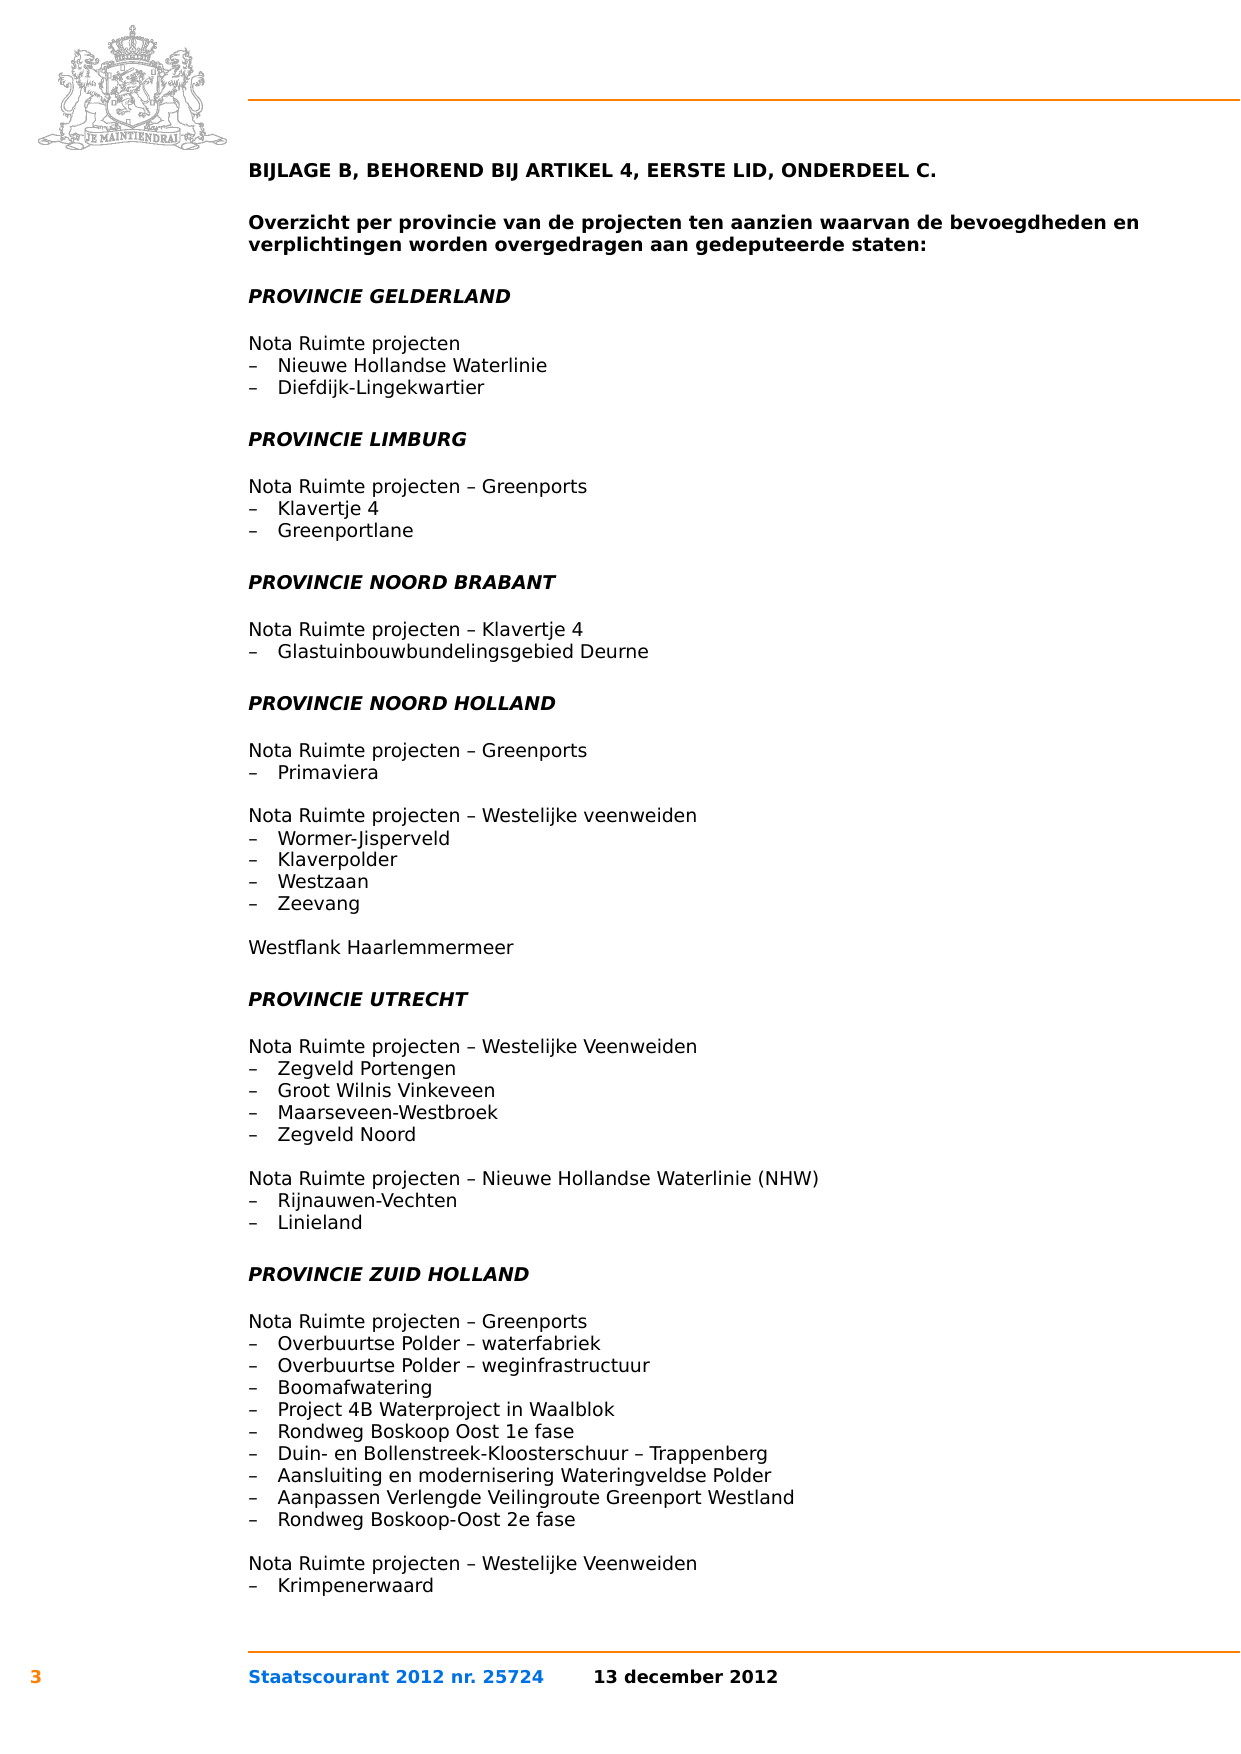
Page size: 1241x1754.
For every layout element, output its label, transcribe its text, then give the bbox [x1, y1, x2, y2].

subtitle PROVINCIE ZUID HOLLAND [248, 1264, 1163, 1286]
subtitle PROVINCIE NOORD HOLLAND [248, 693, 1163, 714]
text – Greenportlane [248, 520, 1163, 542]
text – Overbuurtse Polder – weginfrastructuur [248, 1355, 1163, 1377]
text Nota Ruimte projecten – Westelijke Veenweiden [248, 1036, 1163, 1058]
text – Maarseveen-Westbroek [248, 1102, 1163, 1124]
subtitle PROVINCIE NOORD BRABANT [248, 572, 1163, 594]
text Nota Ruimte projecten – Klavertje 4 [248, 619, 1163, 641]
text – Aansluiting en modernisering Wateringveldse Polder [248, 1465, 1163, 1487]
text – Westzaan [248, 871, 1163, 893]
text Nota Ruimte projecten – Nieuwe Hollandse Waterlinie (NHW) [248, 1168, 1163, 1190]
text – Diefdijk-Lingekwartier [248, 377, 1163, 399]
text Nota Ruimte projecten – Greenports [248, 739, 1163, 762]
text – Rondweg Boskoop-Oost 2e fase [248, 1509, 1163, 1531]
text Nota Ruimte projecten – Westelijke veenweiden [248, 805, 1163, 827]
text – Krimpenerwaard [248, 1574, 1163, 1596]
text – Duin- en Bollenstreek-Kloosterschuur – Trappenberg [248, 1443, 1163, 1465]
text Nota Ruimte projecten [248, 333, 1163, 355]
text – Primaviera [248, 762, 1163, 783]
subtitle PROVINCIE GELDERLAND [248, 286, 1163, 308]
text – Boomafwatering [248, 1377, 1163, 1399]
text – Klavertje 4 [248, 498, 1163, 520]
subtitle Overzicht per provincie van de projecten ten aanzien waarvan de bevoegdheden en verplichtingen worden overgedragen aan gedeputeerde staten: [248, 212, 1163, 256]
subtitle PROVINCIE LIMBURG [248, 429, 1163, 451]
text Nota Ruimte projecten – Greenports [248, 1311, 1163, 1333]
picture [38, 25, 227, 150]
text – Aanpassen Verlengde Veilingroute Greenport Westland [248, 1487, 1163, 1509]
text – Overbuurtse Polder – waterfabriek [248, 1333, 1163, 1355]
text – Rijnauwen-Vechten [248, 1190, 1163, 1212]
subtitle PROVINCIE UTRECHT [248, 989, 1163, 1011]
text – Nieuwe Hollandse Waterlinie [248, 355, 1163, 377]
text – Zegveld Noord [248, 1124, 1163, 1146]
text Nota Ruimte projecten – Westelijke Veenweiden [248, 1552, 1163, 1574]
text – Linieland [248, 1212, 1163, 1234]
text – Klaverpolder [248, 849, 1163, 871]
text – Project 4B Waterproject in Waalblok [248, 1399, 1163, 1421]
text – Rondweg Boskoop Oost 1e fase [248, 1421, 1163, 1443]
text – Zeevang [248, 893, 1163, 915]
subtitle BIJLAGE B, BEHOREND BIJ ARTIKEL 4, EERSTE LID, ONDERDEEL C. [248, 160, 1163, 182]
text – Wormer-Jisperveld [248, 827, 1163, 849]
text – Zegveld Portengen [248, 1058, 1163, 1080]
text – Groot Wilnis Vinkeveen [248, 1080, 1163, 1102]
text Nota Ruimte projecten – Greenports [248, 476, 1163, 498]
text Westflank Haarlemmermeer [248, 937, 1163, 959]
text – Glastuinbouwbundelingsgebied Deurne [248, 641, 1163, 663]
